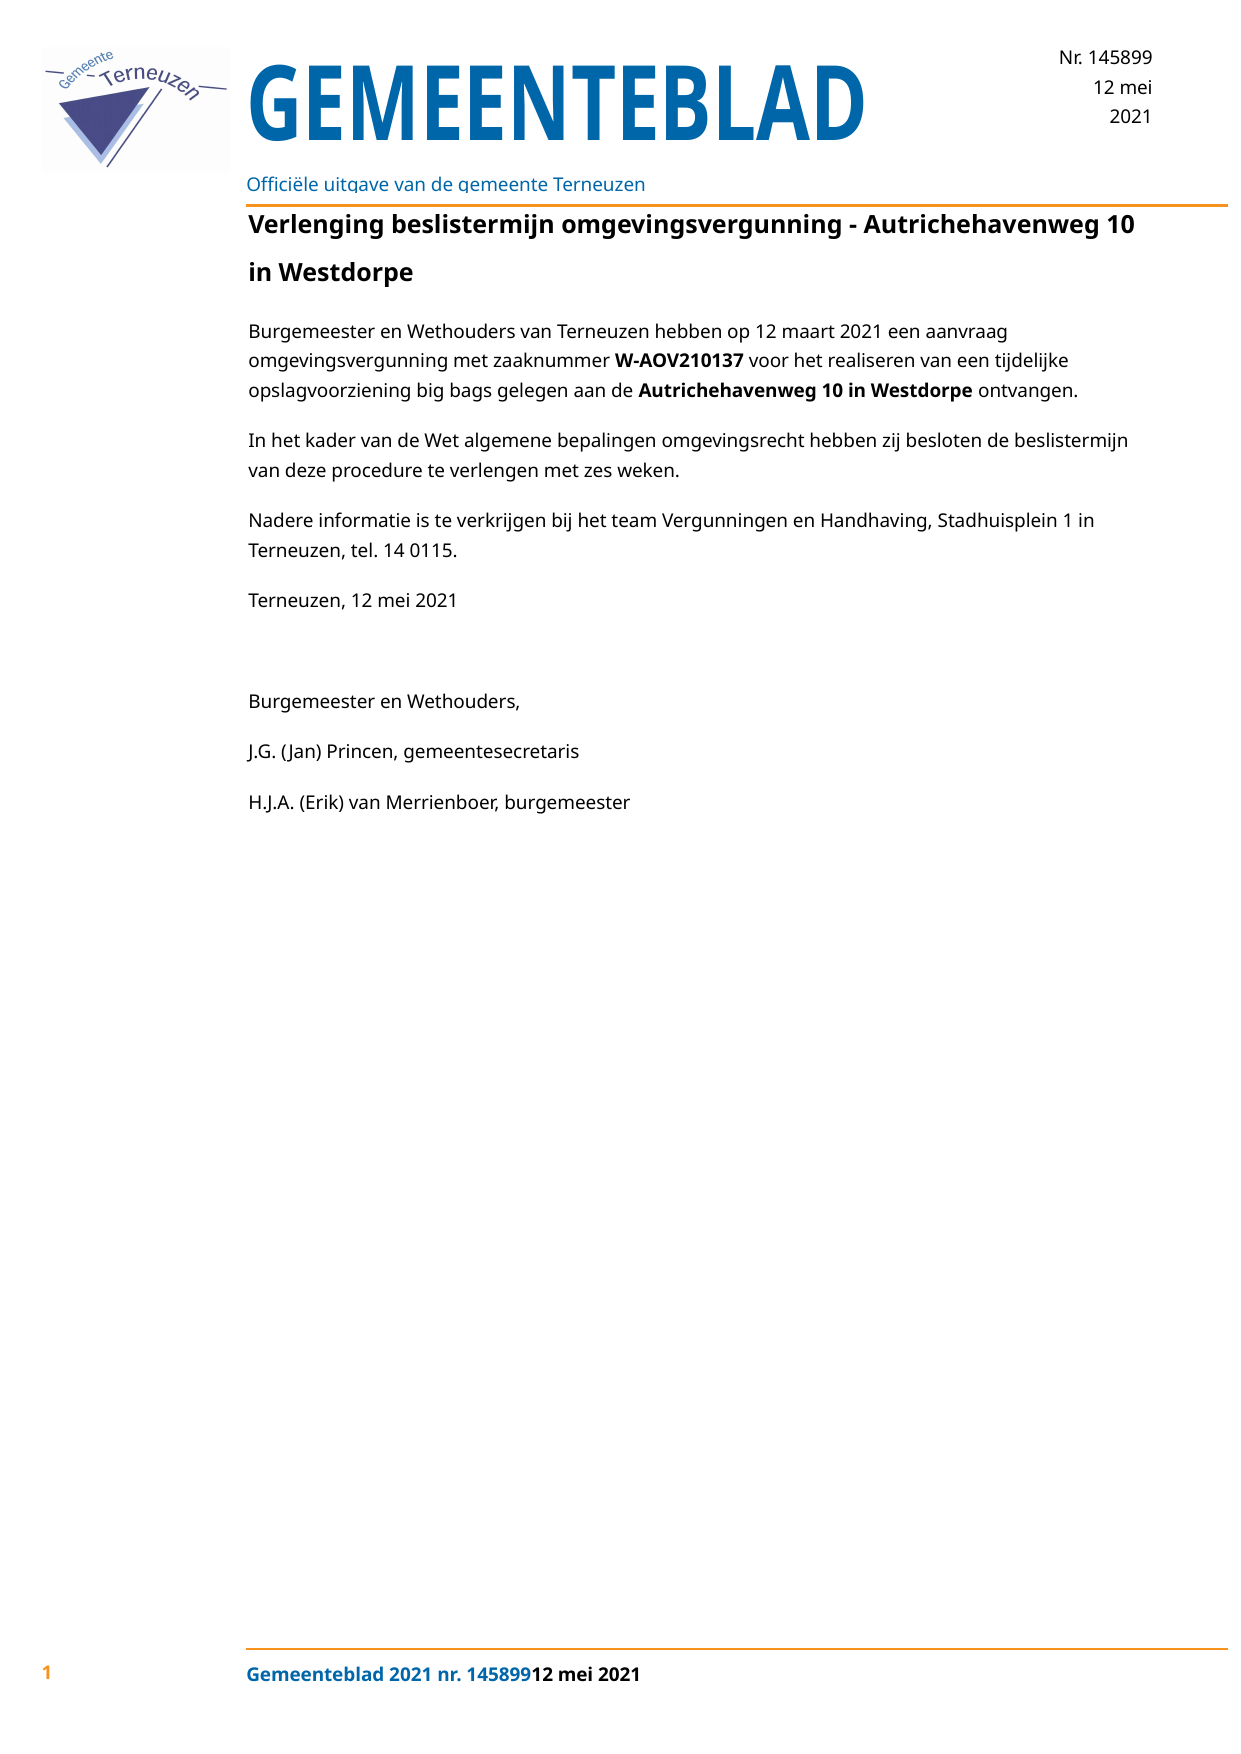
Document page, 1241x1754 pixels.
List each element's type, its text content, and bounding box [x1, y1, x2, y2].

text Burgemeester en Wethouders, [248, 688, 1152, 714]
text H.J.A. (Erik) van Merrienboer, burgemeester [248, 789, 1152, 815]
text Verlenging beslistermijn omgevingsvergunning - Autrichehavenweg 10 in Westdorpe [248, 207, 1152, 288]
text Burgemeester en Wethouders van Terneuzen hebben op 12 maart 2021 een aanvraag omgevingsvergunning met zaaknummer W-AOV210137 voor het realiseren van een tijdelijke opslagvoorziening big bags gelegen aan de Autrichehavenweg 10 in Westdorpe ontvangen. [248, 318, 1152, 403]
text In het kader van de Wet algemene bepalingen omgevingsrecht hebben zij besloten de beslistermijn van deze procedure te verlengen met zes weken. [248, 427, 1152, 483]
text Nadere informatie is te verkrijgen bij het team Vergunningen en Handhaving, Stadhuisplein 1 in Terneuzen, tel. 14 0115. [248, 507, 1152, 563]
text Terneuzen, 12 mei 2021 [248, 587, 1152, 613]
picture [41, 47, 231, 172]
text J.G. (Jan) Princen, gemeentesecretaris [248, 739, 1152, 764]
